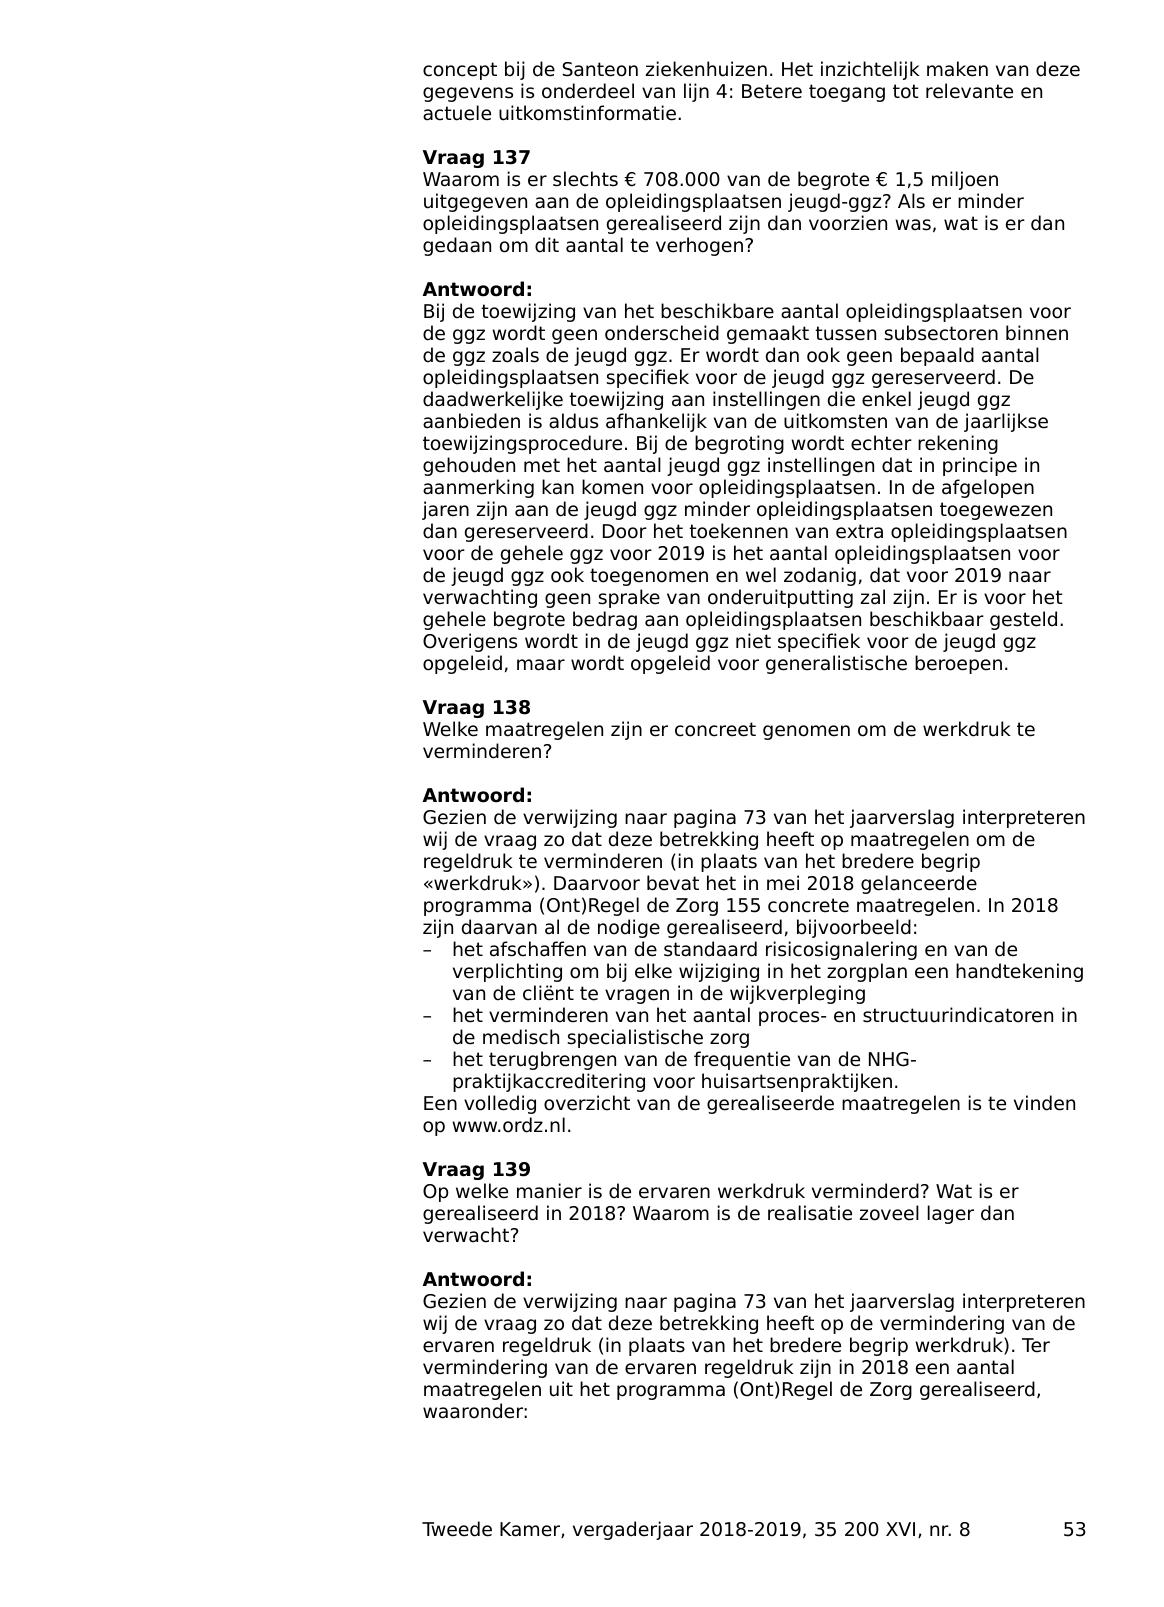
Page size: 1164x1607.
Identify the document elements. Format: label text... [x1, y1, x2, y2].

text Vraag 138 [422, 697, 1087, 719]
text – het afschaffen van de standaard risicosignalering en van de verplichting om bij elke wijziging in het zorgplan een handtekening van de cliënt te vragen in de wijkverpleging [422, 939, 1087, 1005]
text Op welke manier is de ervaren werkdruk verminderd? Wat is er gerealiseerd in 2018? Waarom is de realisatie zoveel lager dan verwacht? [422, 1181, 1087, 1247]
text Bij de toewijzing van het beschikbare aantal opleidingsplaatsen voor de ggz wordt geen onderscheid gemaakt tussen subsectoren binnen de ggz zoals de jeugd ggz. Er wordt dan ook geen bepaald aantal opleidingsplaatsen specifiek voor de jeugd ggz gereserveerd. De daadwerkelijke toewijzing aan instellingen die enkel jeugd ggz aanbieden is aldus afhankelijk van de uitkomsten van de jaarlijkse toewijzingsprocedure. Bij de begroting wordt echter rekening gehouden met het aantal jeugd ggz instellingen dat in principe in aanmerking kan komen voor opleidingsplaatsen. In de afgelopen jaren zijn aan de jeugd ggz minder opleidingsplaatsen toegewezen dan gereserveerd. Door het toekennen van extra opleidingsplaatsen voor de gehele ggz voor 2019 is het aantal opleidingsplaatsen voor de jeugd ggz ook toegenomen en wel zodanig, dat voor 2019 naar verwachting geen sprake van onderuitputting zal zijn. Er is voor het gehele begrote bedrag aan opleidingsplaatsen beschikbaar gesteld. Overigens wordt in de jeugd ggz niet specifiek voor de jeugd ggz opgeleid, maar wordt opgeleid voor generalistische beroepen. [422, 301, 1087, 675]
text Welke maatregelen zijn er concreet genomen om de werkdruk te verminderen? [422, 719, 1087, 763]
text – het terugbrengen van de frequentie van de NHG-praktijkaccreditering voor huisartsenpraktijken. [422, 1049, 1087, 1093]
text concept bij de Santeon ziekenhuizen. Het inzichtelijk maken van deze gegevens is onderdeel van lijn 4: Betere toegang tot relevante en actuele uitkomstinformatie. [422, 59, 1087, 125]
text Antwoord: [422, 785, 1087, 807]
text Een volledig overzicht van de gerealiseerde maatregelen is te vinden op www.ordz.nl. [422, 1093, 1087, 1137]
text Gezien de verwijzing naar pagina 73 van het jaarverslag interpreteren wij de vraag zo dat deze betrekking heeft op maatregelen om de regeldruk te verminderen (in plaats van het bredere begrip «werkdruk»). Daarvoor bevat het in mei 2018 gelanceerde programma (Ont)Regel de Zorg 155 concrete maatregelen. In 2018 zijn daarvan al de nodige gerealiseerd, bijvoorbeeld: [422, 807, 1087, 939]
text – het verminderen van het aantal proces- en structuurindicatoren in de medisch specialistische zorg [422, 1005, 1087, 1049]
text Antwoord: [422, 279, 1087, 301]
text Vraag 137 [422, 147, 1087, 169]
text Waarom is er slechts € 708.000 van de begrote € 1,5 miljoen uitgegeven aan de opleidingsplaatsen jeugd-ggz? Als er minder opleidingsplaatsen gerealiseerd zijn dan voorzien was, wat is er dan gedaan om dit aantal te verhogen? [422, 169, 1087, 257]
text Antwoord: [422, 1269, 1087, 1291]
text Gezien de verwijzing naar pagina 73 van het jaarverslag interpreteren wij de vraag zo dat deze betrekking heeft op de vermindering van de ervaren regeldruk (in plaats van het bredere begrip werkdruk). Ter vermindering van de ervaren regeldruk zijn in 2018 een aantal maatregelen uit het programma (Ont)Regel de Zorg gerealiseerd, waaronder: [422, 1291, 1087, 1423]
text Vraag 139 [422, 1159, 1087, 1181]
